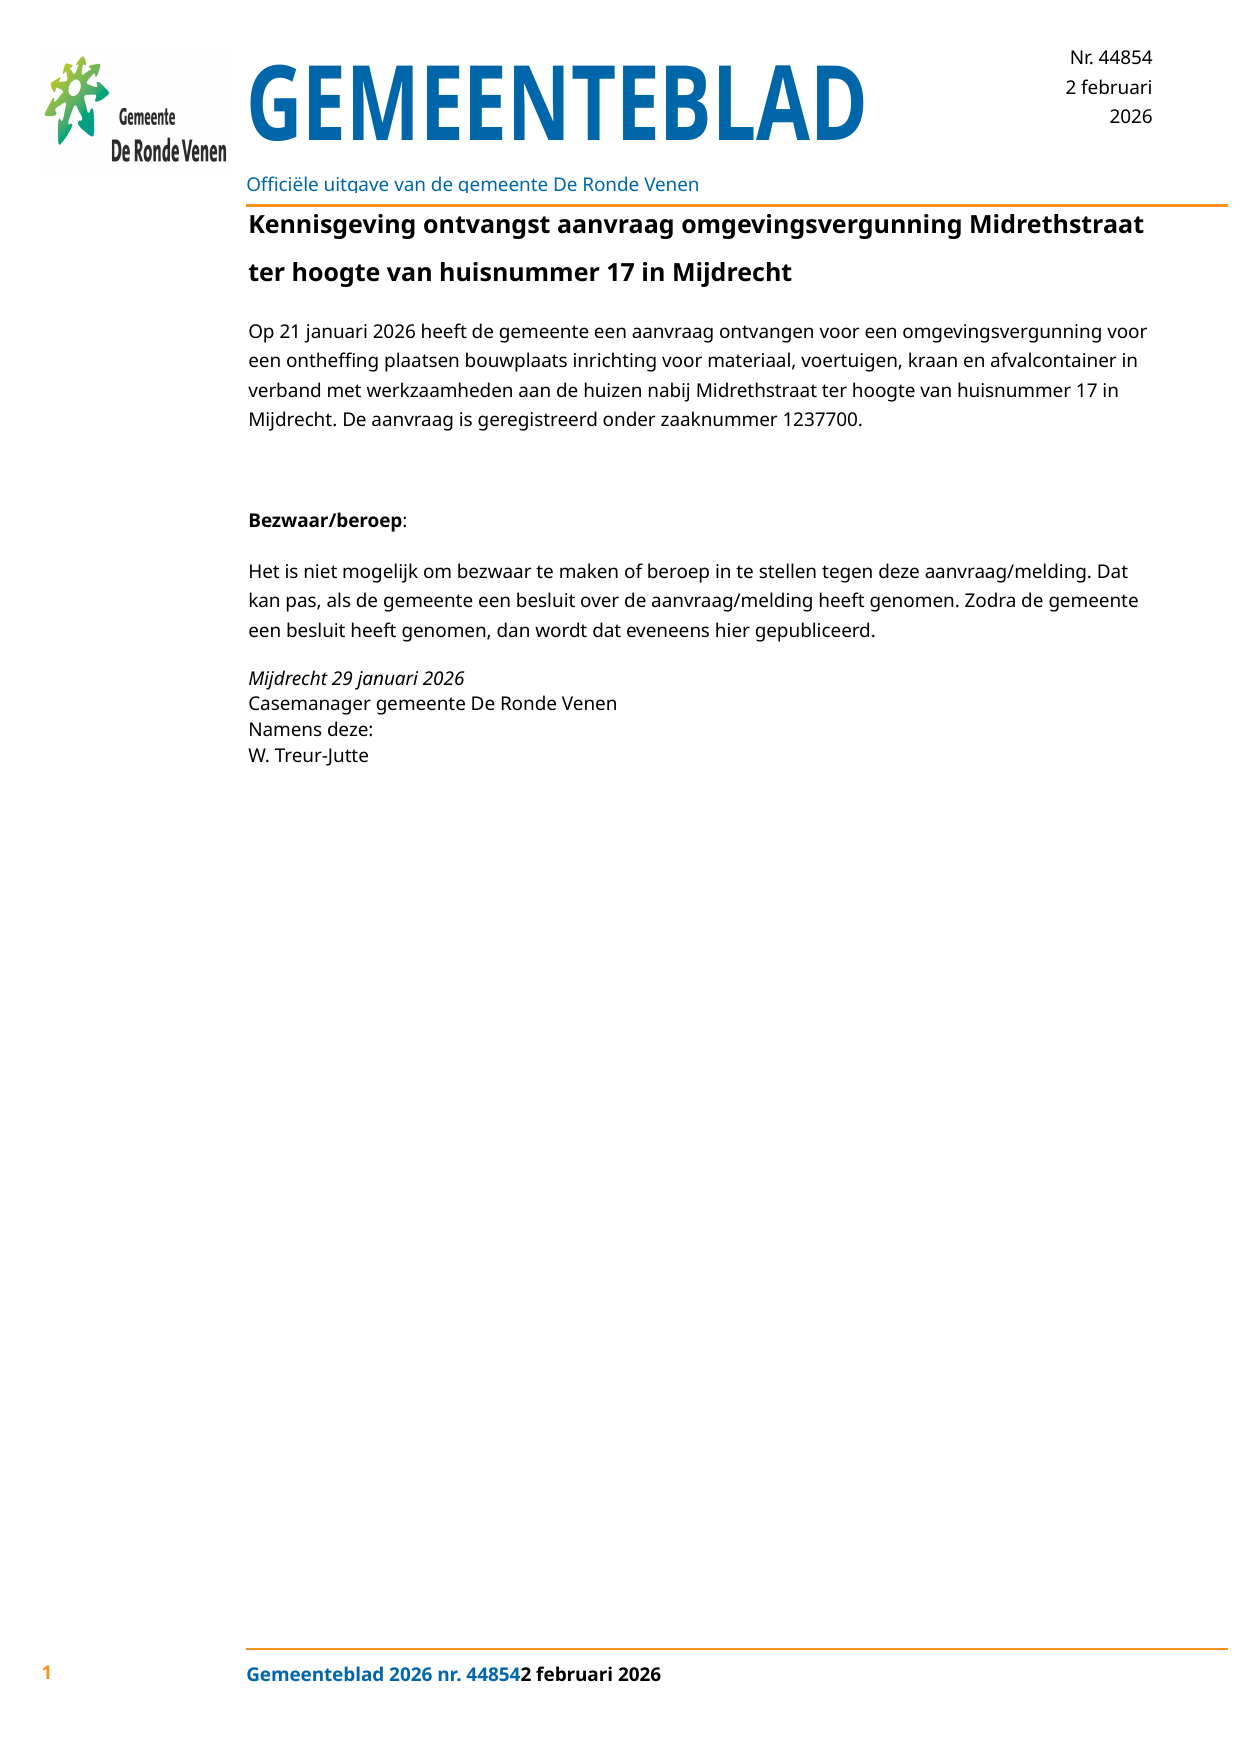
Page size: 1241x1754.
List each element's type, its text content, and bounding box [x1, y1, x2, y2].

text Op 21 januari 2026 heeft de gemeente een aanvraag ontvangen voor een omgevingsvergunning voor een ontheffing plaatsen bouwplaats inrichting voor materiaal, voertuigen, kraan en afvalcontainer in verband met werkzaamheden aan de huizen nabij Midrethstraat ter hoogte van huisnummer 17 in Mijdrecht. De aanvraag is geregistreerd onder zaaknummer 1237700. [248, 318, 1152, 432]
picture [41, 47, 231, 172]
text Mijdrecht 29 januari 2026 [248, 665, 1152, 691]
text Namens deze: [248, 716, 1152, 742]
text Kennisgeving ontvangst aanvraag omgevingsvergunning Midrethstraat ter hoogte van huisnummer 17 in Mijdrecht [248, 207, 1152, 288]
text Het is niet mogelijk om bezwaar te maken of beroep in te stellen tegen deze aanvraag/melding. Dat kan pas, als de gemeente een besluit over de aanvraag/melding heeft genomen. Zodra de gemeente een besluit heeft genomen, dan wordt dat eveneens hier gepubliceerd. [248, 558, 1152, 643]
text W. Treur-Jutte [248, 742, 1152, 768]
text Casemanager gemeente De Ronde Venen [248, 691, 1152, 716]
text Bezwaar/beroep: [248, 507, 1152, 533]
